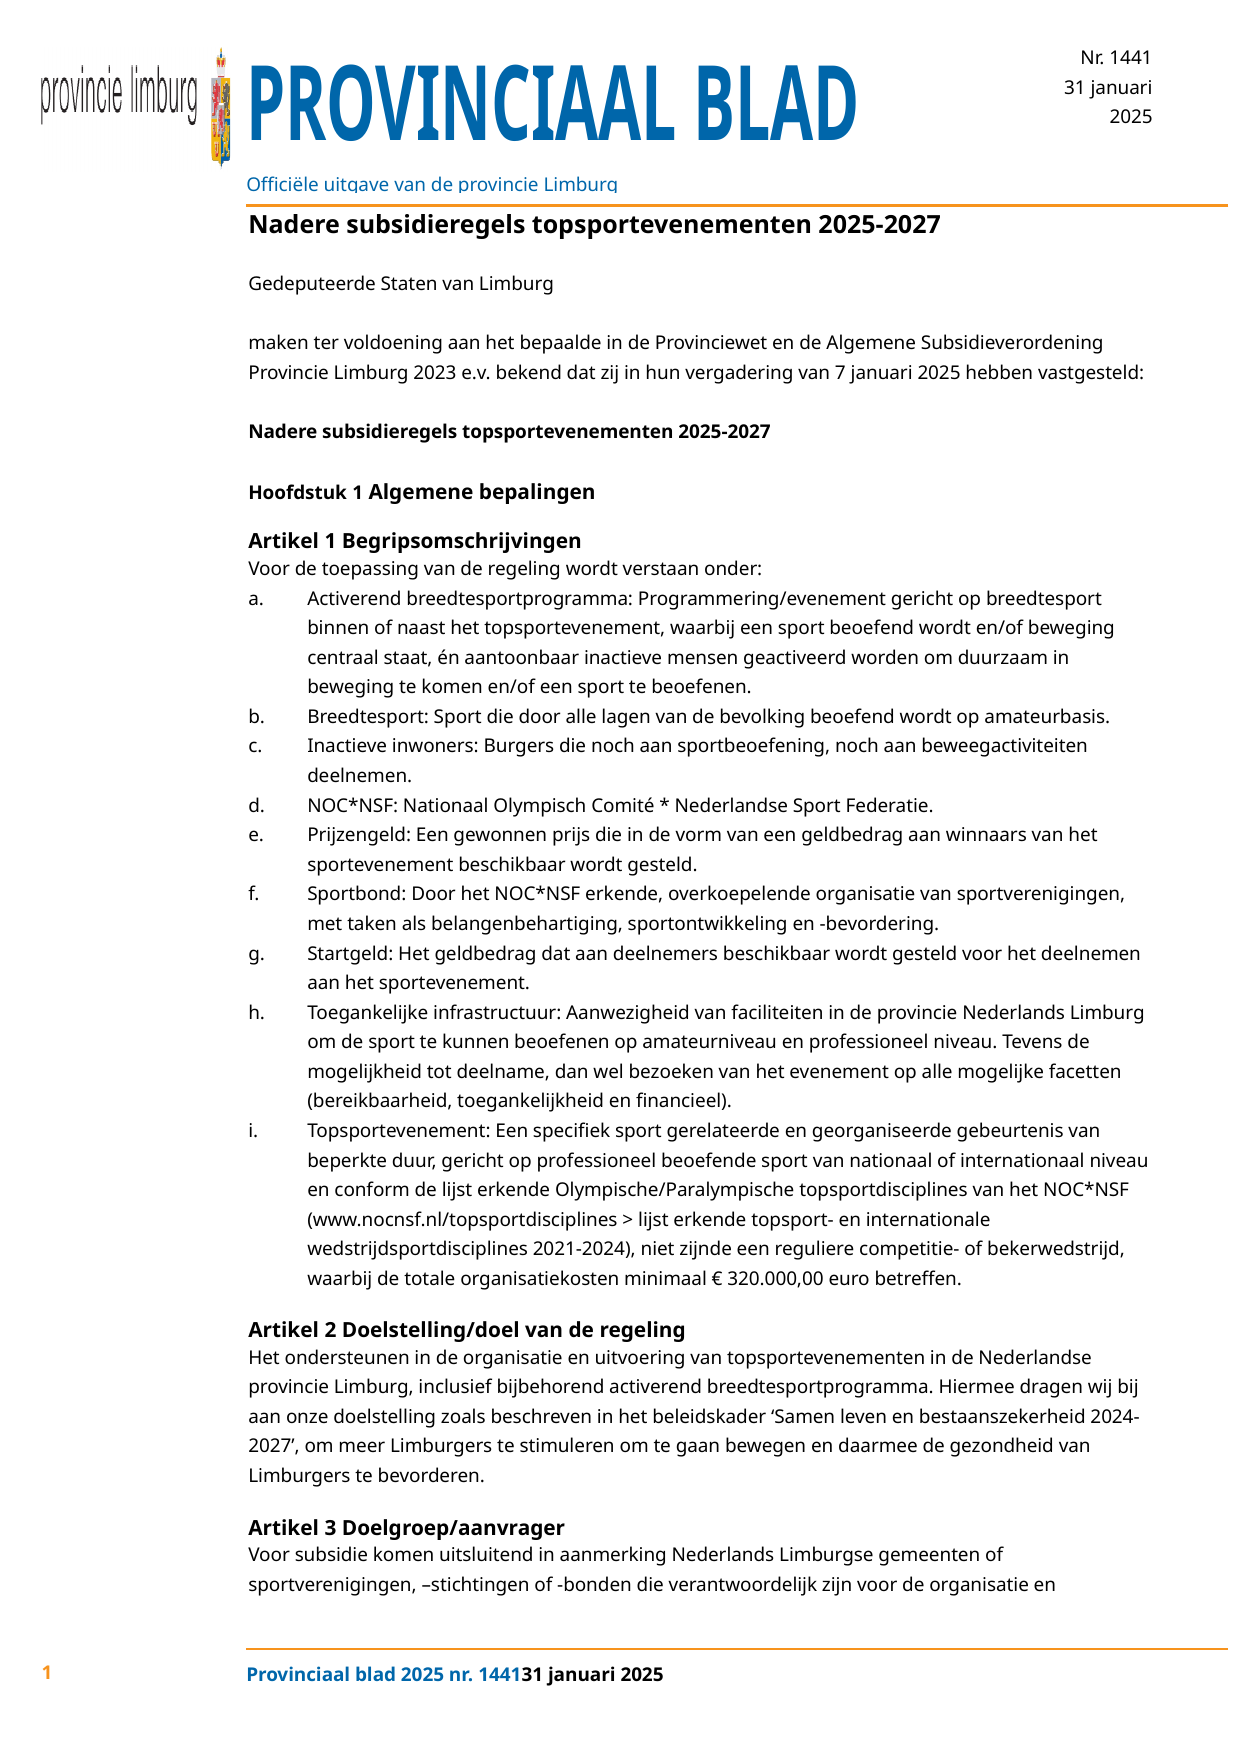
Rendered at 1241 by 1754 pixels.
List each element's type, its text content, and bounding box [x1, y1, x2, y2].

list Topsportevenement: Een specifiek sport gerelateerde en georganiseerde gebeurtenis van beperkte duur, gericht op professioneel beoefende sport van nationaal of internationaal niveau en conform de lijst erkende Olympische/Paralympische topsportdisciplines van het NOC*NSF (www.nocnsf.nl/topsportdisciplines > lijst erkende topsport- en internationale wedstrijdsportdisciplines 2021-2024), niet zijnde een reguliere competitie- of bekerwedstrijd, waarbij de totale organisatiekosten minimaal € 320.000,00 euro betreffen. [248, 1117, 1152, 1291]
text Gedeputeerde Staten van Limburg [248, 270, 1152, 296]
text Voor de toepassing van de regeling wordt verstaan onder: [248, 555, 1152, 581]
list NOC*NSF: Nationaal Olympisch Comité * Nederlandse Sport Federatie. [248, 792, 1152, 817]
list Startgeld: Het geldbedrag dat aan deelnemers beschikbaar wordt gesteld voor het deelnemen aan het sportevenement. [248, 940, 1152, 995]
list Breedtesport: Sport die door alle lagen van de bevolking beoefend wordt op amateurbasis. [248, 703, 1152, 729]
text Artikel 1 Begripsomschrijvingen [248, 527, 1152, 555]
text Het ondersteunen in de organisatie en uitvoering van topsportevenementen in de Nederlandse provincie Limburg, inclusief bijbehorend activerend breedtesportprogramma. Hiermee dragen wij bij aan onze doelstelling zoals beschreven in het beleidskader ‘Samen leven en bestaanszekerheid 2024-2027’, om meer Limburgers te stimuleren om te gaan bewegen en daarmee de gezondheid van Limburgers te bevorderen. [248, 1344, 1152, 1488]
list Prijzengeld: Een gewonnen prijs die in de vorm van een geldbedrag aan winnaars van het sportevenement beschikbaar wordt gesteld. [248, 821, 1152, 877]
text Artikel 2 Doelstelling/doel van de regeling [248, 1316, 1152, 1344]
text Artikel 3 Doelgroep/aanvrager [248, 1513, 1152, 1541]
list Inactieve inwoners: Burgers die noch aan sportbeoefening, noch aan beweegactiviteiten deelnemen. [248, 733, 1152, 788]
text Hoofdstuk 1 Algemene bepalingen [248, 477, 1152, 506]
picture [41, 47, 231, 172]
text Nadere subsidieregels topsportevenementen 2025-2027 [248, 418, 1152, 444]
text Nadere subsidieregels topsportevenementen 2025-2027 [248, 207, 1152, 241]
text maken ter voldoening aan het bepaalde in de Provinciewet en de Algemene Subsidieverordening Provincie Limburg 2023 e.v. bekend dat zij in hun vergadering van 7 januari 2025 hebben vastgesteld: [248, 329, 1152, 385]
text Voor subsidie komen uitsluitend in aanmerking Nederlands Limburgse gemeenten of sportverenigingen, –stichtingen of -bonden die verantwoordelijk zijn voor de organisatie en [248, 1541, 1152, 1596]
list Toegankelijke infrastructuur: Aanwezigheid van faciliteiten in de provincie Nederlands Limburg om de sport te kunnen beoefenen op amateurniveau en professioneel niveau. Tevens de mogelijkheid tot deelname, dan wel bezoeken van het evenement op alle mogelijke facetten (bereikbaarheid, toegankelijkheid en financieel). [248, 999, 1152, 1113]
list Activerend breedtesportprogramma: Programmering/evenement gericht op breedtesport binnen of naast het topsportevenement, waarbij een sport beoefend wordt en/of beweging centraal staat, én aantoonbaar inactieve mensen geactiveerd worden om duurzaam in beweging te komen en/of een sport te beoefenen. [248, 585, 1152, 699]
list Sportbond: Door het NOC*NSF erkende, overkoepelende organisatie van sportverenigingen, met taken als belangenbehartiging, sportontwikkeling en -bevordering. [248, 881, 1152, 936]
